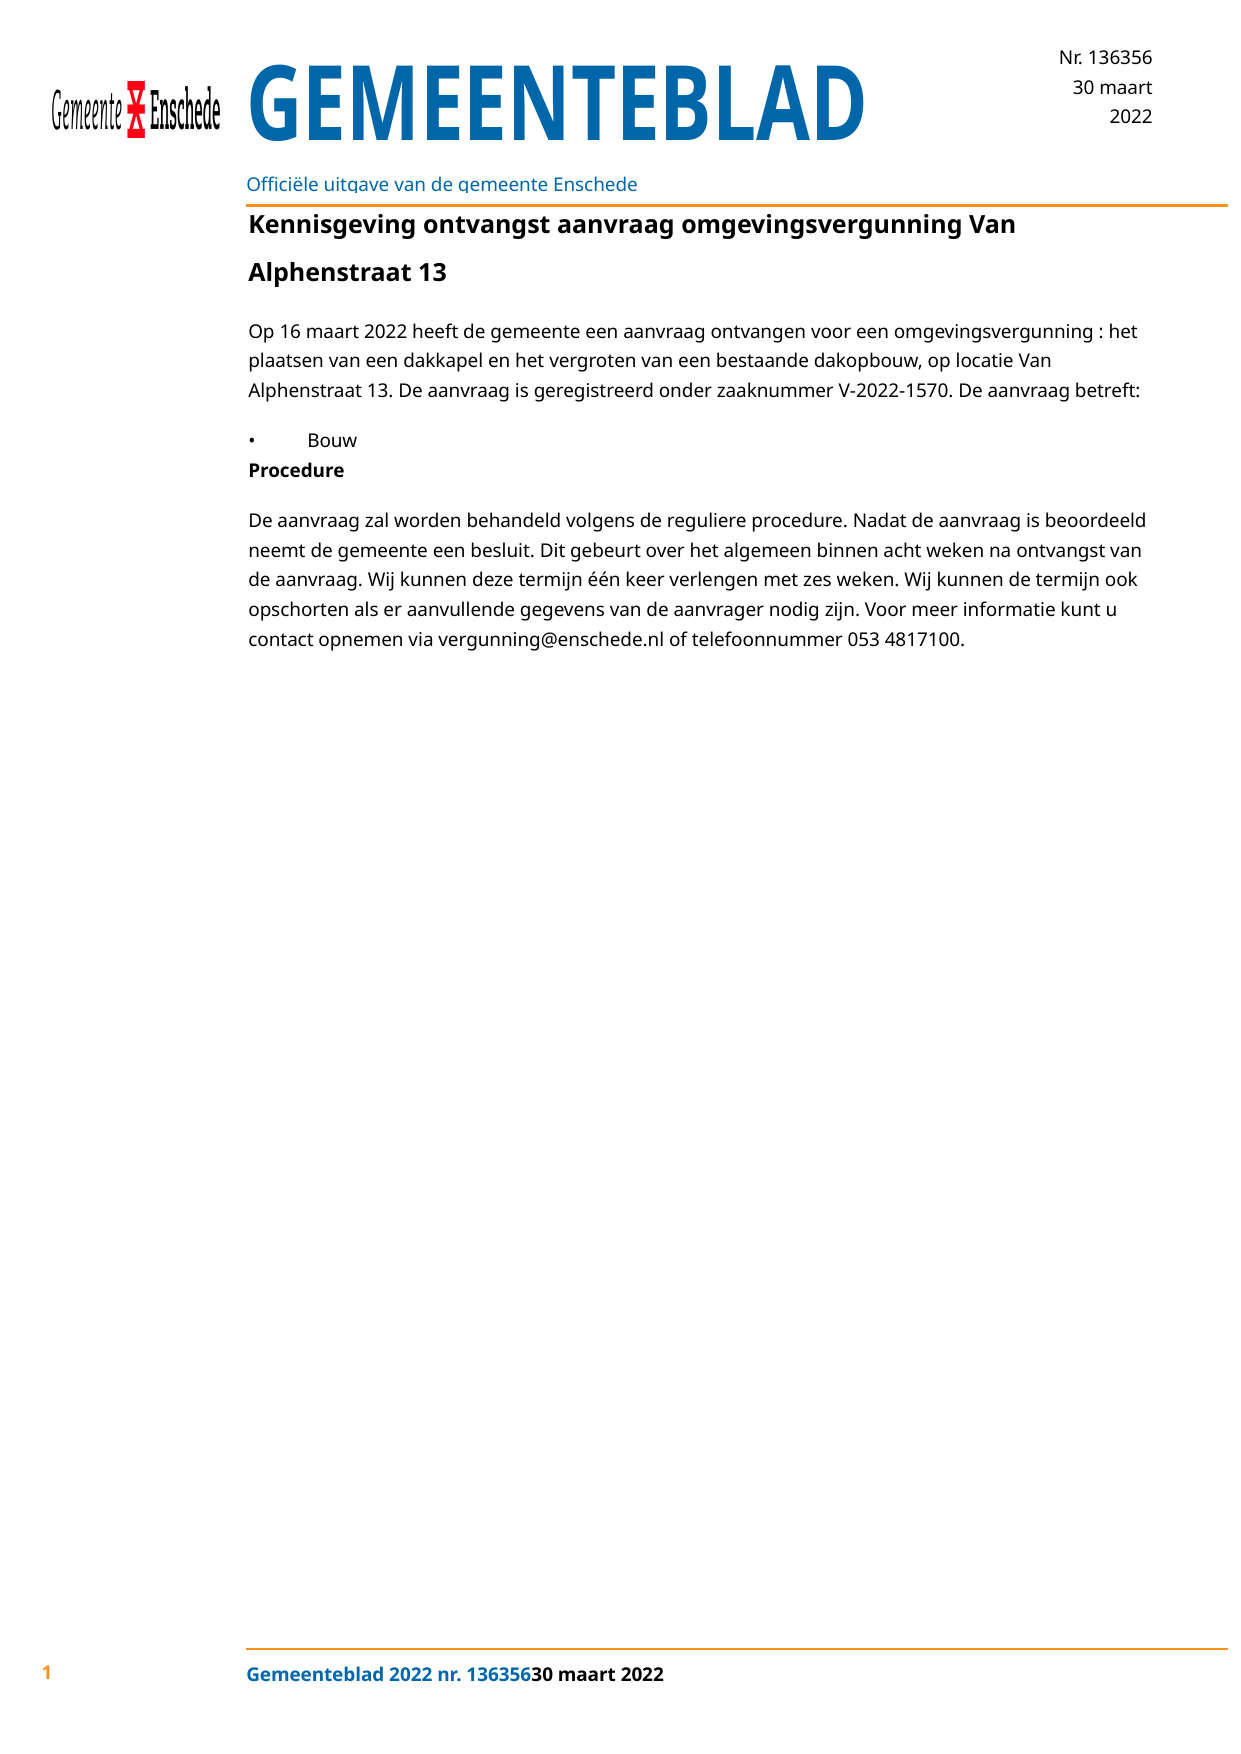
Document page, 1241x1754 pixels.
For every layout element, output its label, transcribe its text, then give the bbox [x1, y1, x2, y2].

text Op 16 maart 2022 heeft de gemeente een aanvraag ontvangen voor een omgevingsvergunning : het plaatsen van een dakkapel en het vergroten van een bestaande dakopbouw, op locatie Van Alphenstraat 13. De aanvraag is geregistreerd onder zaaknummer V-2022-1570. De aanvraag betreft: [248, 318, 1152, 403]
picture [41, 47, 231, 172]
list Bouw [248, 427, 1152, 453]
text De aanvraag zal worden behandeld volgens de reguliere procedure. Nadat de aanvraag is beoordeeld neemt de gemeente een besluit. Dit gebeurt over het algemeen binnen acht weken na ontvangst van de aanvraag. Wij kunnen deze termijn één keer verlengen met zes weken. Wij kunnen de termijn ook opschorten als er aanvullende gegevens van de aanvrager nodig zijn. Voor meer informatie kunt u contact opnemen via vergunning@enschede.nl of telefoonnummer 053 4817100. [248, 507, 1152, 652]
text Kennisgeving ontvangst aanvraag omgevingsvergunning Van Alphenstraat 13 [248, 207, 1152, 288]
text Procedure [248, 457, 1152, 483]
